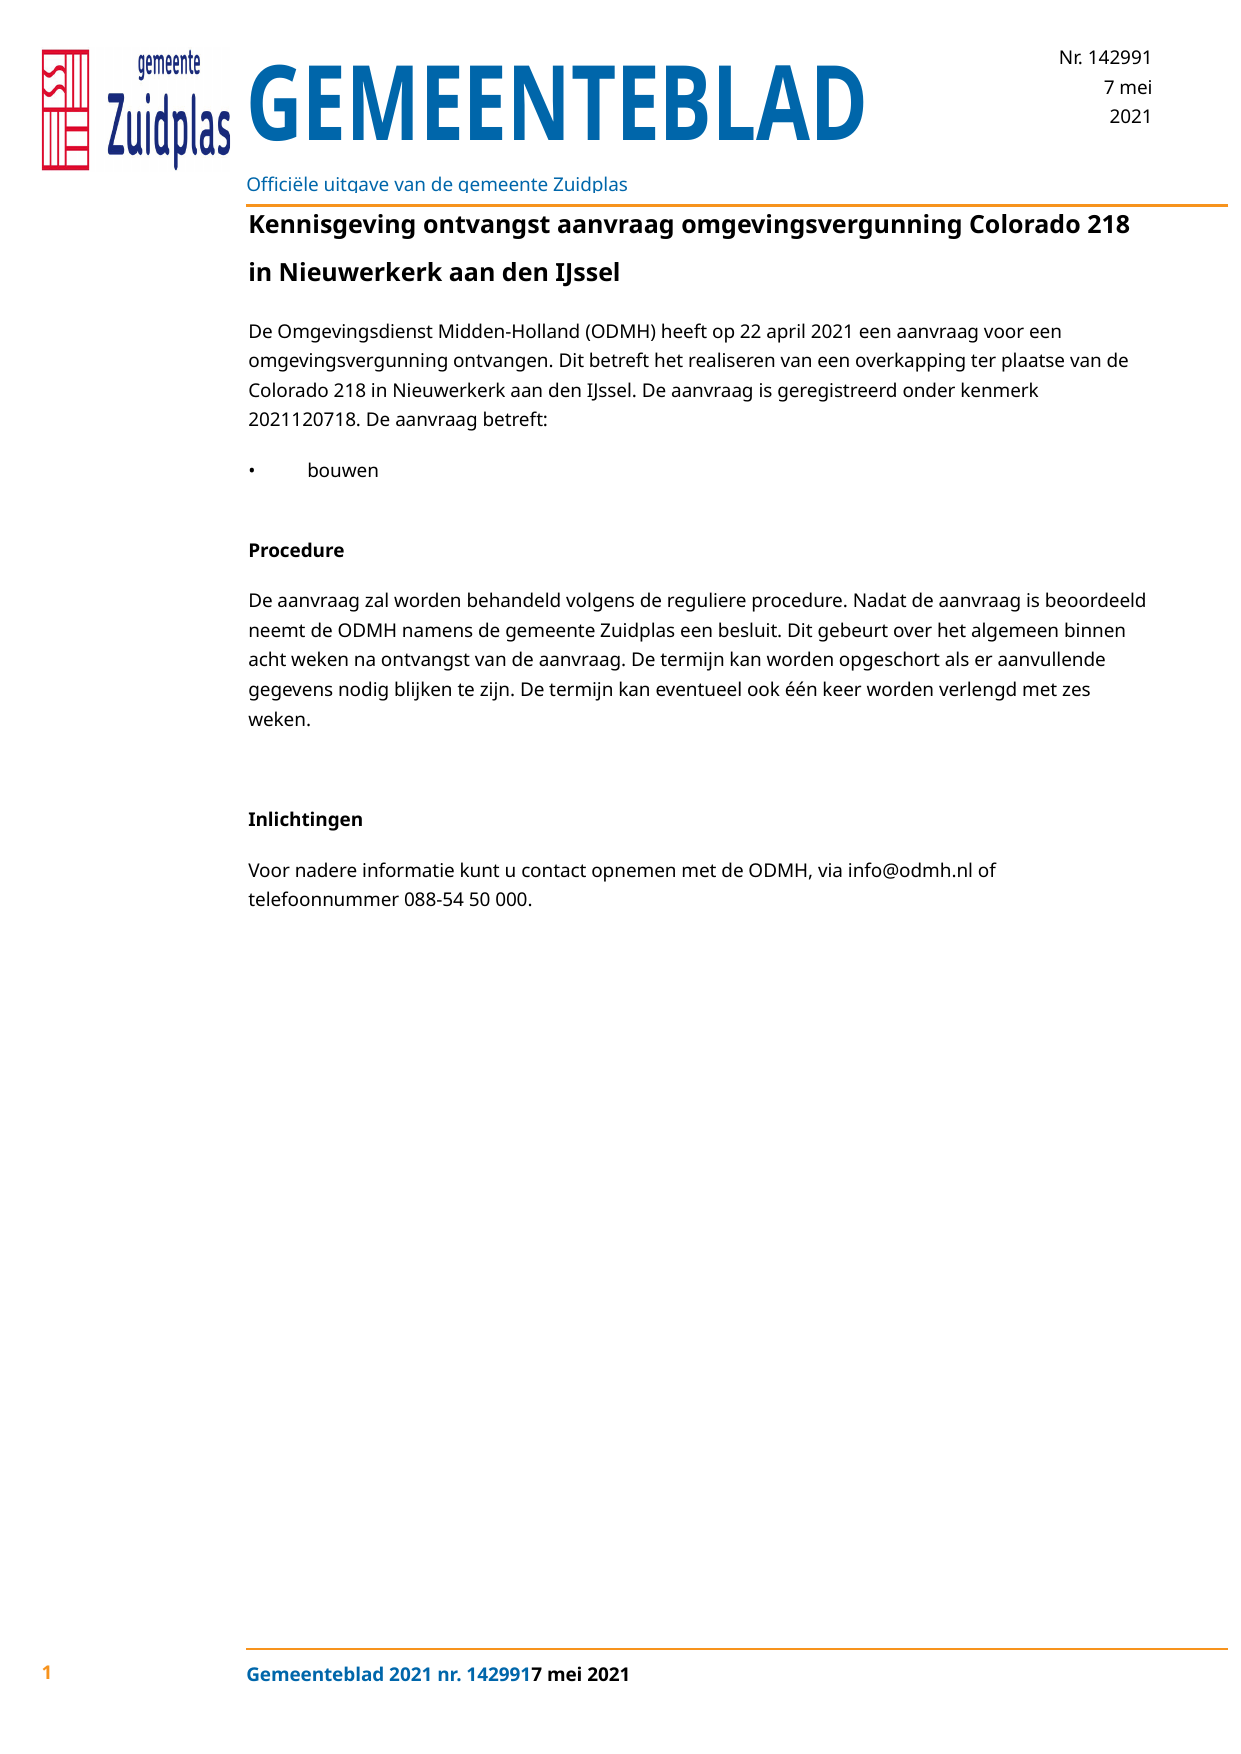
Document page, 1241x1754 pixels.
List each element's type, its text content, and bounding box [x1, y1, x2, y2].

picture [41, 47, 231, 172]
text Procedure [248, 537, 1152, 563]
list bouwen [248, 457, 1152, 483]
text Inlichtingen [248, 807, 1152, 832]
text Kennisgeving ontvangst aanvraag omgevingsvergunning Colorado 218 in Nieuwerkerk aan den IJssel [248, 207, 1152, 288]
text De aanvraag zal worden behandeld volgens de reguliere procedure. Nadat de aanvraag is beoordeeld neemt de ODMH namens de gemeente Zuidplas een besluit. Dit gebeurt over het algemeen binnen acht weken na ontvangst van de aanvraag. De termijn kan worden opgeschort als er aanvullende gegevens nodig blijken te zijn. De termijn kan eventueel ook één keer worden verlengd met zes weken. [248, 587, 1152, 732]
text De Omgevingsdienst Midden-Holland (ODMH) heeft op 22 april 2021 een aanvraag voor een omgevingsvergunning ontvangen. Dit betreft het realiseren van een overkapping ter plaatse van de Colorado 218 in Nieuwerkerk aan den IJssel. De aanvraag is geregistreerd onder kenmerk 2021120718. De aanvraag betreft: [248, 318, 1152, 432]
text Voor nadere informatie kunt u contact opnemen met de ODMH, via info@odmh.nl of telefoonnummer 088-54 50 000. [248, 857, 1152, 912]
